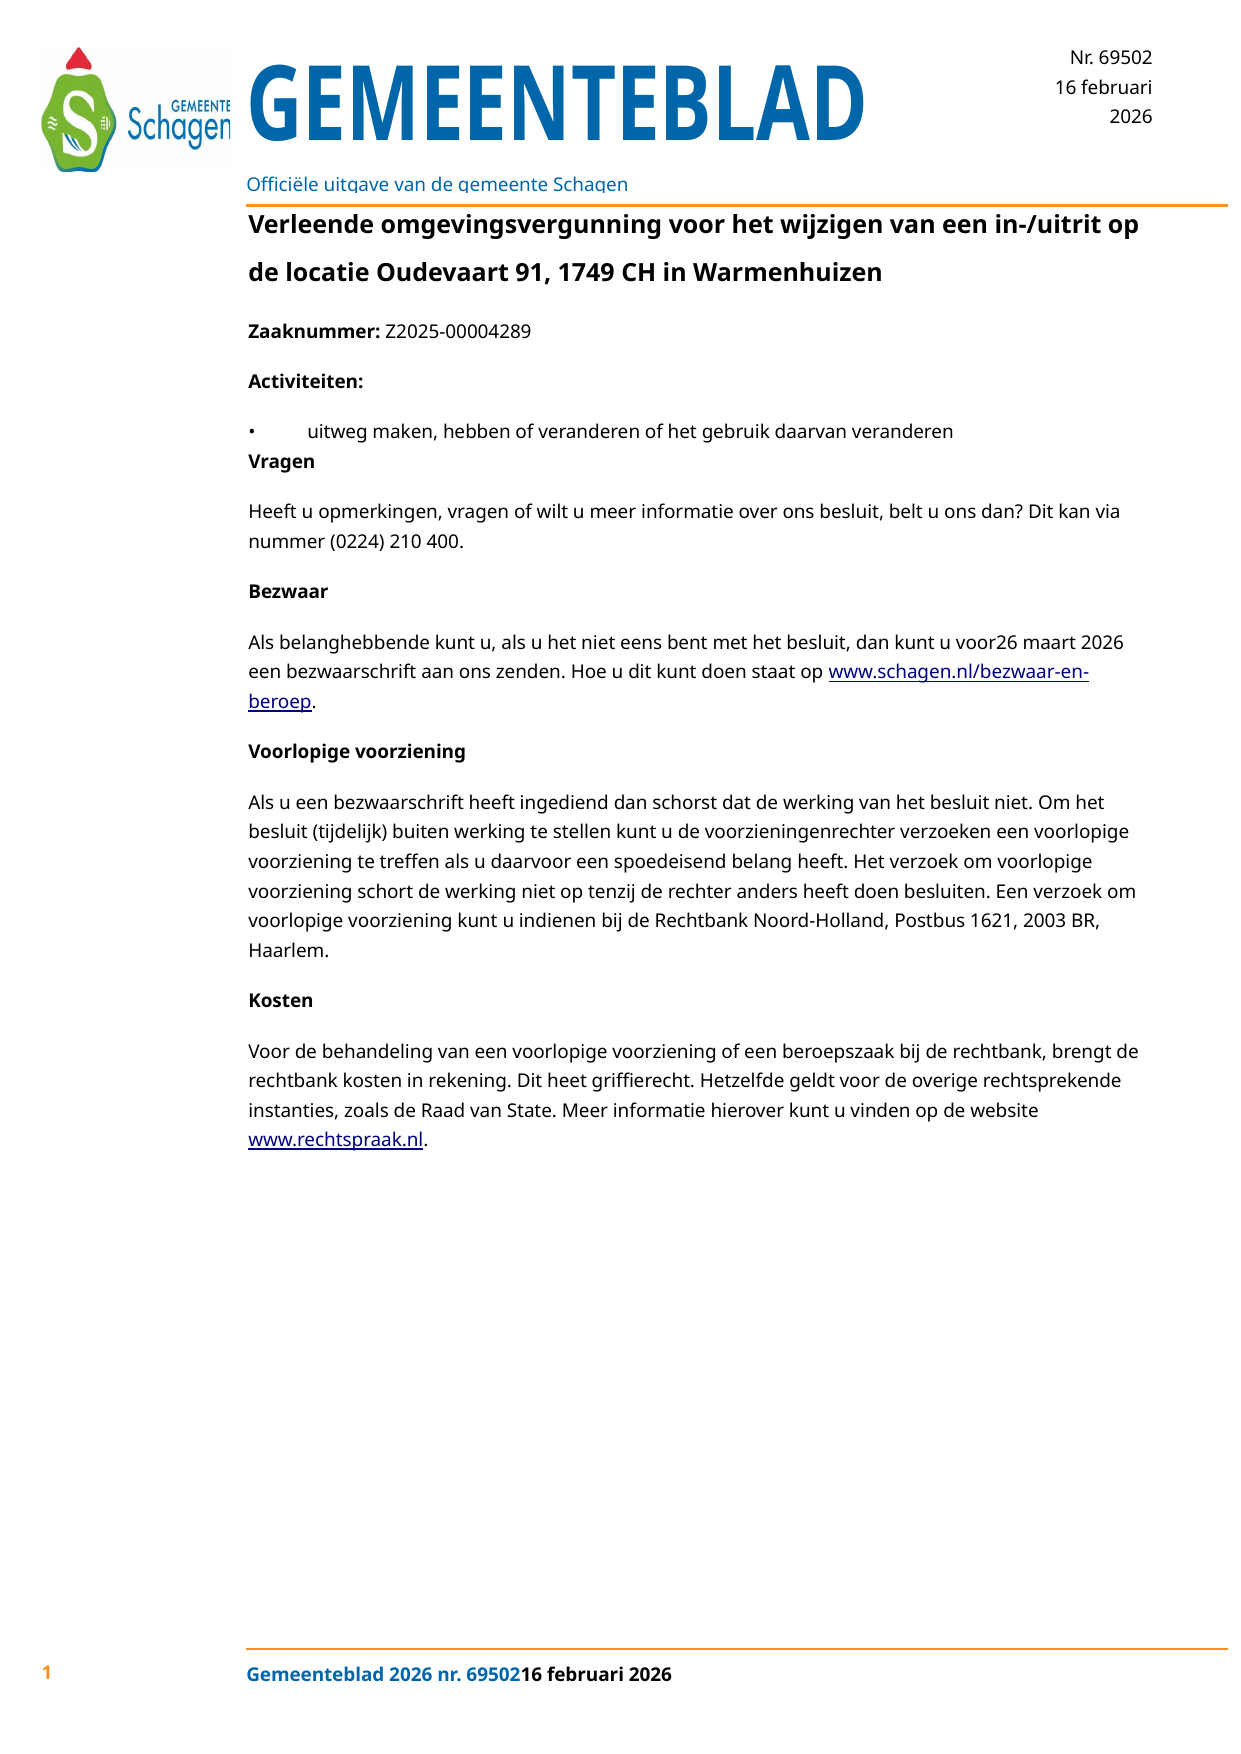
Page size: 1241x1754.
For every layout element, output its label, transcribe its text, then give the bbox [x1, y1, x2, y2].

text Als belanghebbende kunt u, als u het niet eens bent met het besluit, dan kunt u voor26 maart 2026 een bezwaarschrift aan ons zenden. Hoe u dit kunt doen staat op www.schagen.nl/bezwaar-en-beroep. [248, 629, 1152, 714]
text Vragen [248, 448, 1152, 474]
text Bezwaar [248, 579, 1152, 604]
text Kosten [248, 987, 1152, 1013]
picture [41, 47, 231, 172]
text Zaaknummer: Z2025-00004289 [248, 318, 1152, 344]
text Voorlopige voorziening [248, 739, 1152, 764]
text Heeft u opmerkingen, vragen of wilt u meer informatie over ons besluit, belt u ons dan? Dit kan via nummer (0224) 210 400. [248, 499, 1152, 554]
text Verleende omgevingsvergunning voor het wijzigen van een in-/uitrit op de locatie Oudevaart 91, 1749 CH in Warmenhuizen [248, 207, 1152, 288]
text Voor de behandeling van een voorlopige voorziening of een beroepszaak bij de rechtbank, brengt de rechtbank kosten in rekening. Dit heet griffierecht. Hetzelfde geldt voor de overige rechtsprekende instanties, zoals de Raad van State. Meer informatie hierover kunt u vinden op de website www.rechtspraak.nl. [248, 1038, 1152, 1152]
list uitweg maken, hebben of veranderen of het gebruik daarvan veranderen [248, 419, 1152, 444]
text Als u een bezwaarschrift heeft ingediend dan schorst dat de werking van het besluit niet. Om het besluit (tijdelijk) buiten werking te stellen kunt u de voorzieningenrechter verzoeken een voorlopige voorziening te treffen als u daarvoor een spoedeisend belang heeft. Het verzoek om voorlopige voorziening schort de werking niet op tenzij de rechter anders heeft doen besluiten. Een verzoek om voorlopige voorziening kunt u indienen bij de Rechtbank Noord-Holland, Postbus 1621, 2003 BR, Haarlem. [248, 789, 1152, 963]
text Activiteiten: [248, 368, 1152, 394]
